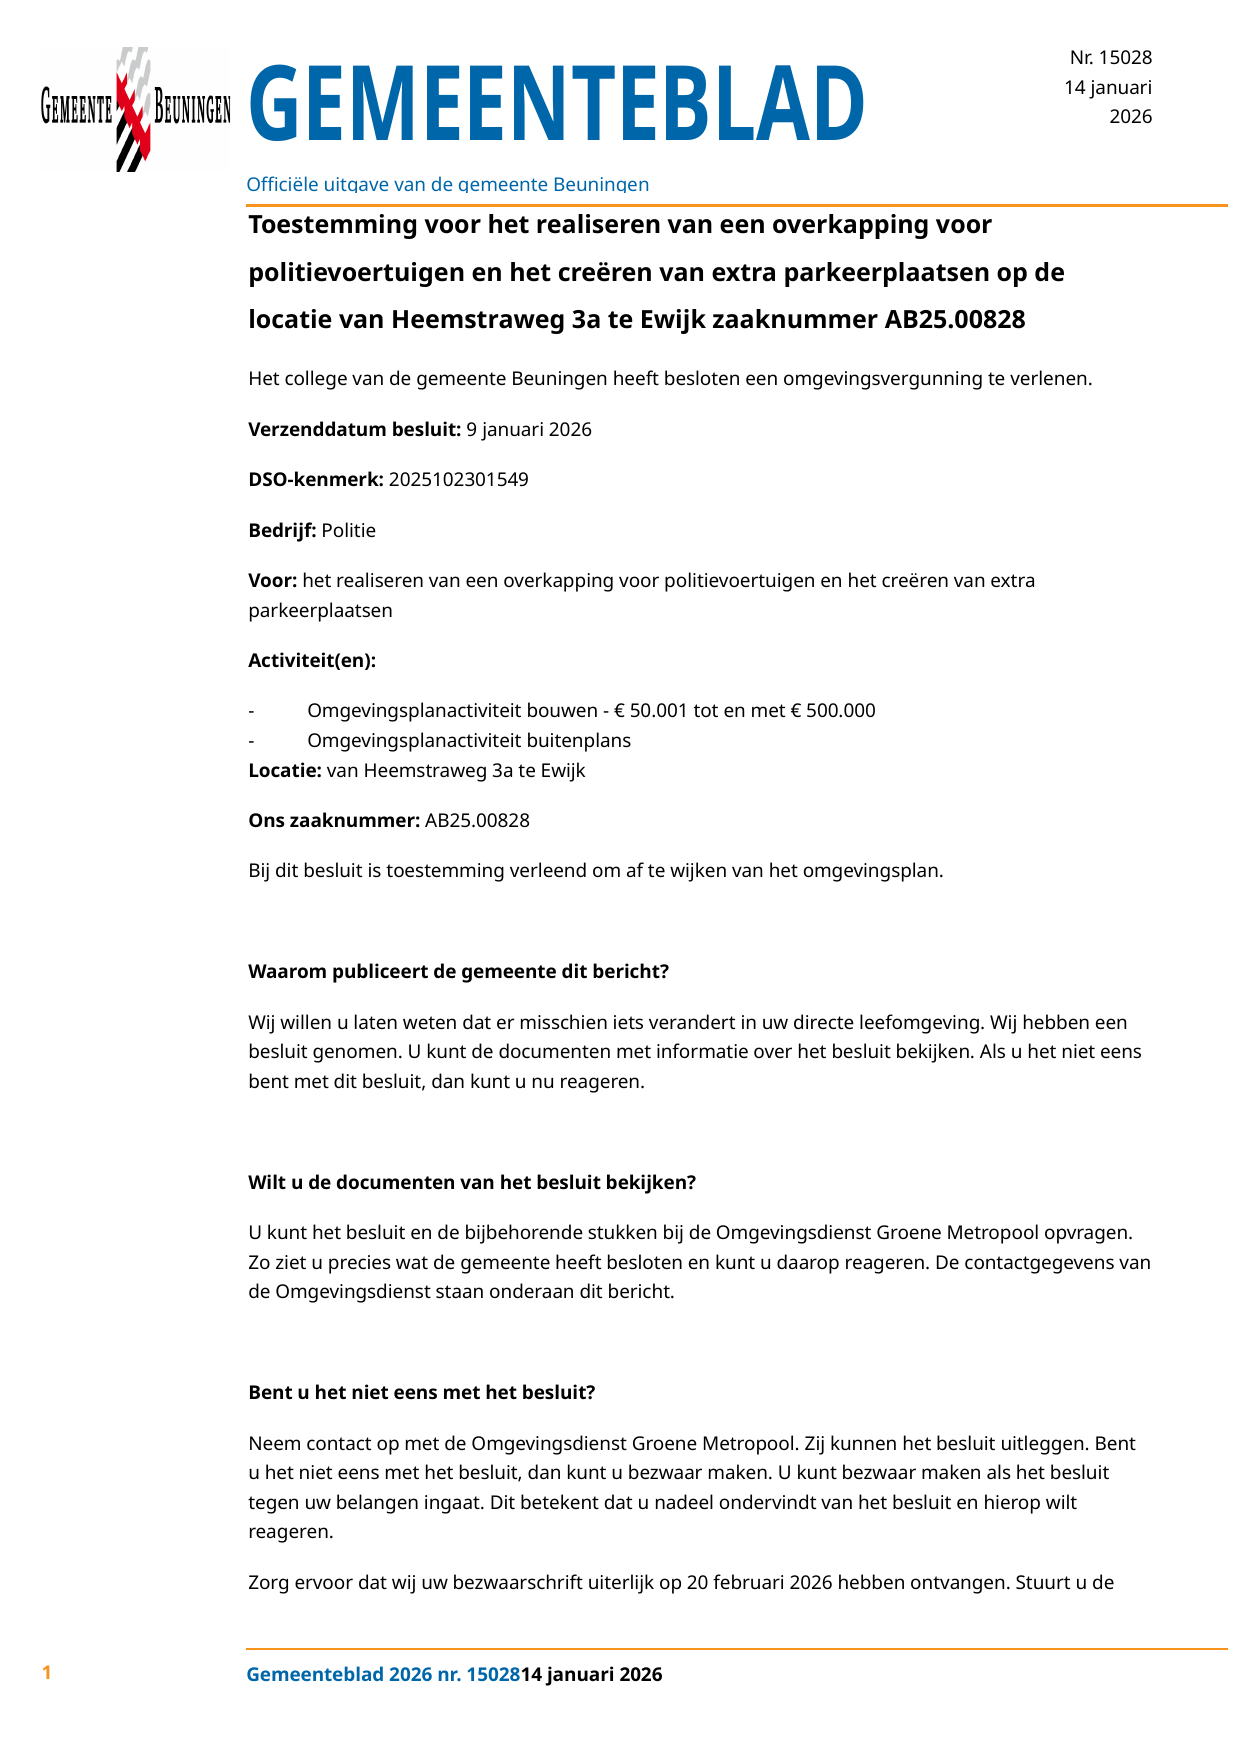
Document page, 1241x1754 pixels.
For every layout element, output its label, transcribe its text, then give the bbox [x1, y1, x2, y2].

text U kunt het besluit en de bijbehorende stukken bij de Omgevingsdienst Groene Metropool opvragen. Zo ziet u precies wat de gemeente heeft besloten en kunt u daarop reageren. De contactgegevens van de Omgevingsdienst staan onderaan dit bericht. [248, 1219, 1152, 1304]
text Het college van de gemeente Beuningen heeft besloten een omgevingsvergunning te verlenen. [248, 366, 1152, 391]
text Wilt u de documenten van het besluit bekijken? [248, 1169, 1152, 1194]
text Ons zaaknummer: AB25.00828 [248, 807, 1152, 833]
text Locatie: van Heemstraweg 3a te Ewijk [248, 757, 1152, 782]
picture [41, 47, 231, 172]
list Omgevingsplanactiviteit buitenplans [248, 727, 1152, 753]
text Bent u het niet eens met het besluit? [248, 1379, 1152, 1405]
text Toestemming voor het realiseren van een overkapping voor politievoertuigen en het creëren van extra parkeerplaatsen op de locatie van Heemstraweg 3a te Ewijk zaaknummer AB25.00828 [248, 207, 1152, 336]
text Zorg ervoor dat wij uw bezwaarschrift uiterlijk op 20 februari 2026 hebben ontvangen. Stuurt u de [248, 1569, 1152, 1594]
text Activiteit(en): [248, 647, 1152, 673]
text Neem contact op met de Omgevingsdienst Groene Metropool. Zij kunnen het besluit uitleggen. Bent u het niet eens met het besluit, dan kunt u bezwaar maken. U kunt bezwaar maken als het besluit tegen uw belangen ingaat. Dit betekent dat u nadeel ondervindt van het besluit en hierop wilt reageren. [248, 1430, 1152, 1544]
text Bedrijf: Politie [248, 517, 1152, 542]
text Wij willen u laten weten dat er misschien iets verandert in uw directe leefomgeving. Wij hebben een besluit genomen. U kunt de documenten met informatie over het besluit bekijken. Als u het niet eens bent met dit besluit, dan kunt u nu reageren. [248, 1009, 1152, 1094]
text Bij dit besluit is toestemming verleend om af te wijken van het omgevingsplan. [248, 858, 1152, 883]
text Waarom publiceert de gemeente dit bericht? [248, 958, 1152, 984]
text Voor: het realiseren van een overkapping voor politievoertuigen en het creëren van extra parkeerplaatsen [248, 567, 1152, 622]
text DSO-kenmerk: 2025102301549 [248, 466, 1152, 492]
text Verzenddatum besluit: 9 januari 2026 [248, 416, 1152, 442]
list Omgevingsplanactiviteit bouwen - € 50.001 tot en met € 500.000 [248, 698, 1152, 723]
